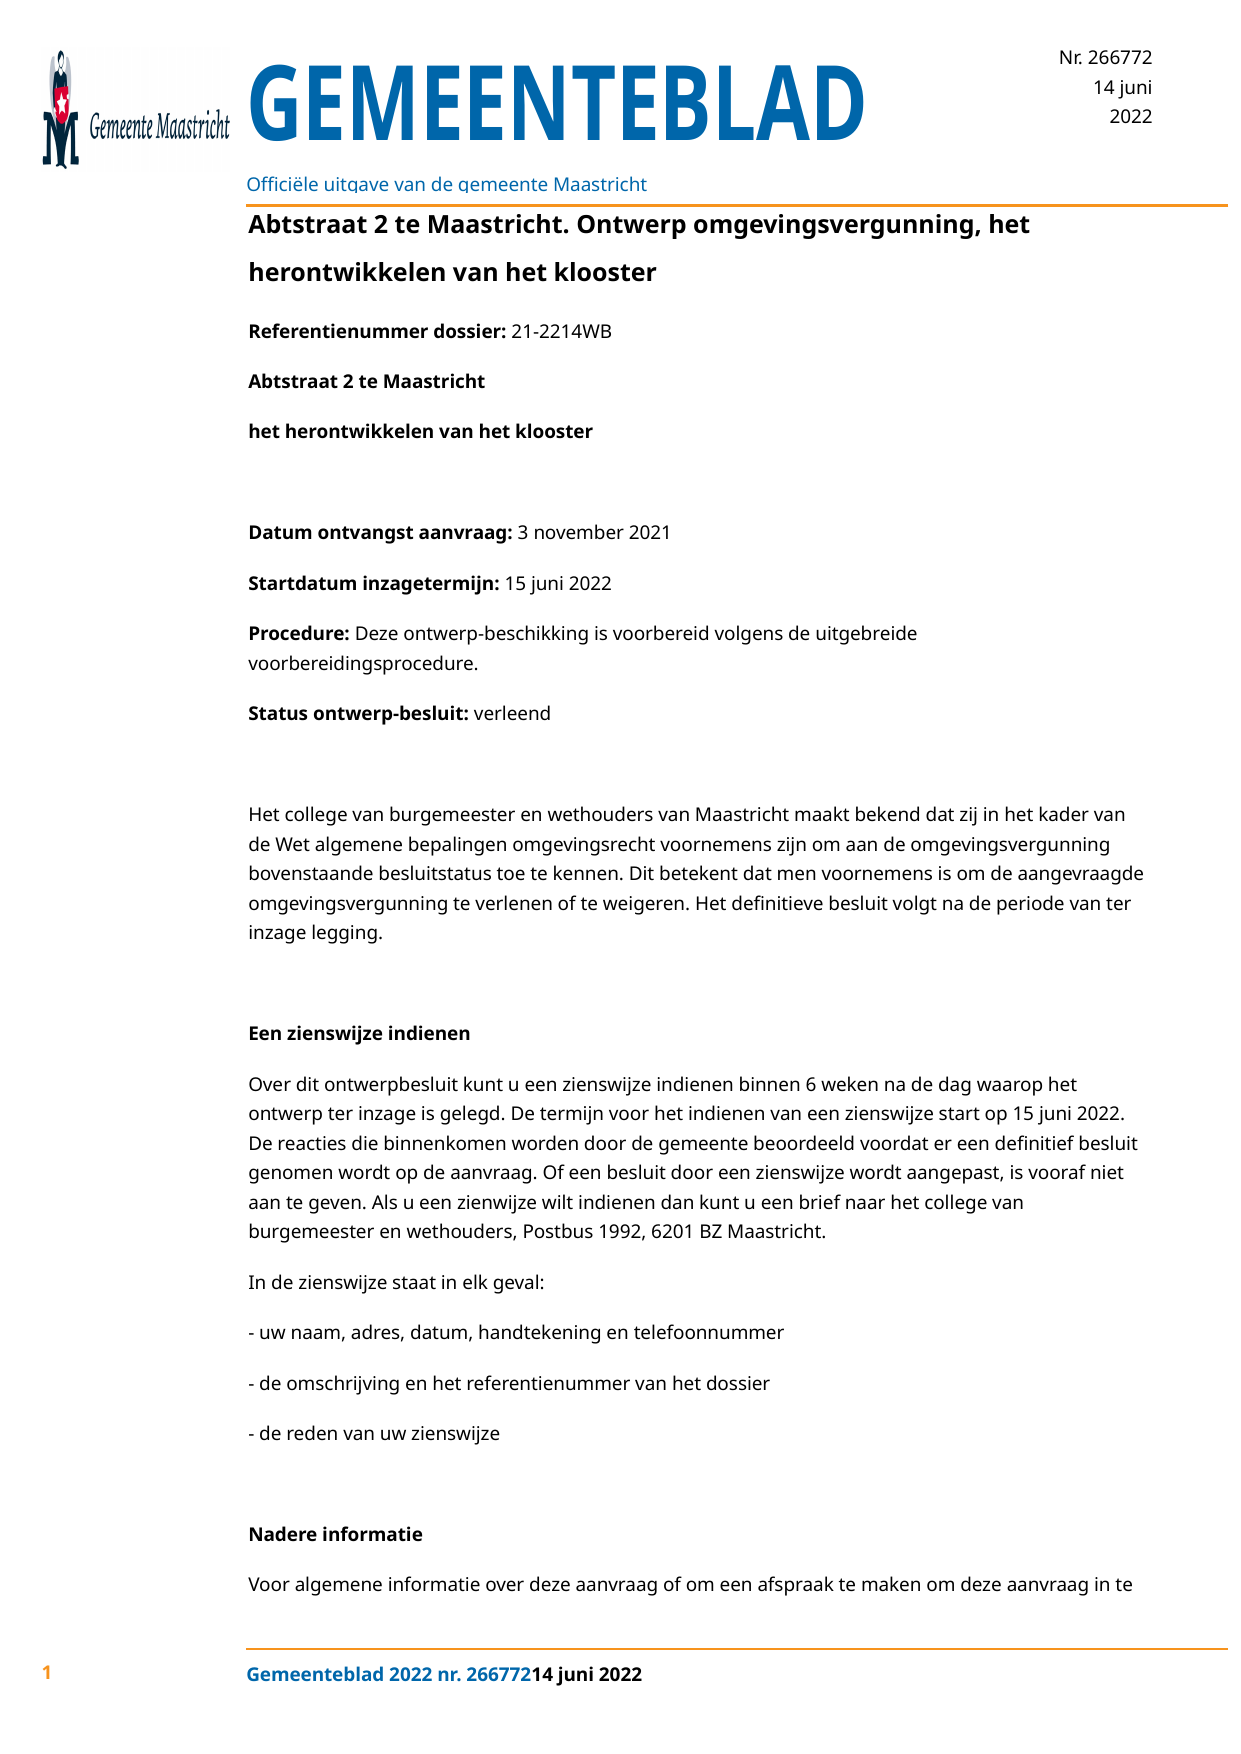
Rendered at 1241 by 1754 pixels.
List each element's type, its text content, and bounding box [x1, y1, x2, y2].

text Referentienummer dossier: 21-2214WB [248, 318, 1152, 344]
text Abtstraat 2 te Maastricht [248, 368, 1152, 394]
text - uw naam, adres, datum, handtekening en telefoonnummer [248, 1319, 1152, 1345]
text het herontwikkelen van het klooster [248, 419, 1152, 444]
text Over dit ontwerpbesluit kunt u een zienswijze indienen binnen 6 weken na de dag waarop het ontwerp ter inzage is gelegd. De termijn voor het indienen van een zienswijze start op 15 juni 2022. De reacties die binnenkomen worden door de gemeente beoordeeld voordat er een definitief besluit genomen wordt op de aanvraag. Of een besluit door een zienswijze wordt aangepast, is vooraf niet aan te geven. Als u een zienwijze wilt indienen dan kunt u een brief naar het college van burgemeester en wethouders, Postbus 1992, 6201 BZ Maastricht. [248, 1071, 1152, 1244]
text - de omschrijving en het referentienummer van het dossier [248, 1370, 1152, 1396]
text Datum ontvangst aanvraag: 3 november 2021 [248, 519, 1152, 545]
text In de zienswijze staat in elk geval: [248, 1269, 1152, 1295]
text Een zienswijze indienen [248, 1020, 1152, 1046]
text Nadere informatie [248, 1521, 1152, 1547]
text Het college van burgemeester en wethouders van Maastricht maakt bekend dat zij in het kader van de Wet algemene bepalingen omgevingsrecht voornemens zijn om aan de omgevingsvergunning bovenstaande besluitstatus toe te kennen. Dit betekent dat men voornemens is om de aangevraagde omgevingsvergunning te verlenen of te weigeren. Het definitieve besluit volgt na de periode van ter inzage legging. [248, 801, 1152, 945]
text - de reden van uw zienswijze [248, 1420, 1152, 1446]
text Abtstraat 2 te Maastricht. Ontwerp omgevingsvergunning, het herontwikkelen van het klooster [248, 207, 1152, 288]
text Procedure: Deze ontwerp-beschikking is voorbereid volgens de uitgebreide voorbereidingsprocedure. [248, 620, 1152, 676]
picture [41, 47, 231, 172]
text Voor algemene informatie over deze aanvraag of om een afspraak te maken om deze aanvraag in te [248, 1572, 1152, 1597]
text Startdatum inzagetermijn: 15 juni 2022 [248, 570, 1152, 596]
text Status ontwerp-besluit: verleend [248, 700, 1152, 726]
